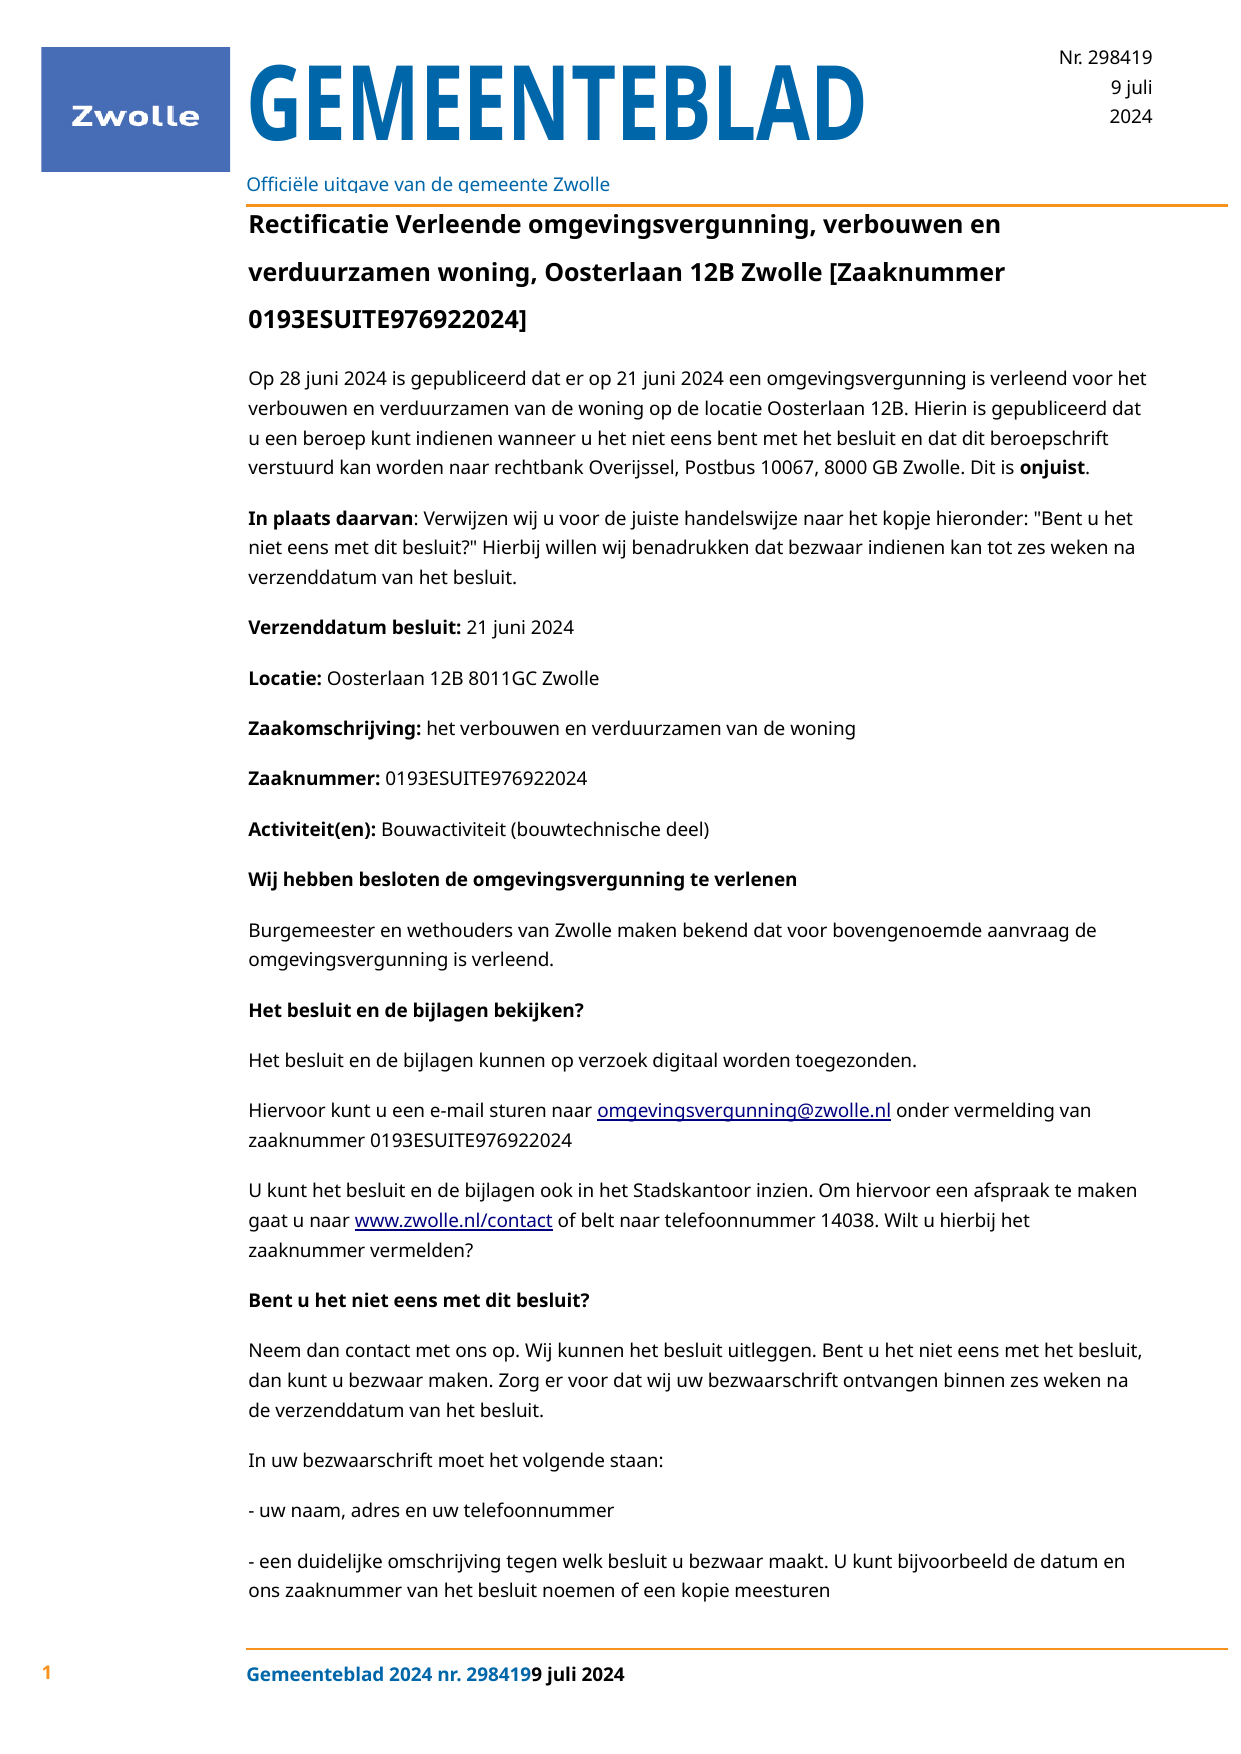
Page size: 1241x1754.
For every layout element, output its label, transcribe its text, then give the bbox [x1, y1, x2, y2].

text U kunt het besluit en de bijlagen ook in het Stadskantoor inzien. Om hiervoor een afspraak te maken gaat u naar www.zwolle.nl/contact of belt naar telefoonnummer 14038. Wilt u hierbij het zaaknummer vermelden? [248, 1178, 1152, 1262]
text Wij hebben besloten de omgevingsvergunning te verlenen [248, 866, 1152, 892]
text In plaats daarvan: Verwijzen wij u voor de juiste handelswijze naar het kopje hieronder: "Bent u het niet eens met dit besluit?" Hierbij willen wij benadrukken dat bezwaar indienen kan tot zes weken na verzenddatum van het besluit. [248, 505, 1152, 589]
text Locatie: Oosterlaan 12B 8011GC Zwolle [248, 665, 1152, 690]
text Rectificatie Verleende omgevingsvergunning, verbouwen en verduurzamen woning, Oosterlaan 12B Zwolle [Zaaknummer 0193ESUITE976922024] [248, 207, 1152, 336]
text Verzenddatum besluit: 21 juni 2024 [248, 614, 1152, 640]
picture [41, 47, 231, 172]
text Het besluit en de bijlagen bekijken? [248, 997, 1152, 1022]
text In uw bezwaarschrift moet het volgende staan: [248, 1447, 1152, 1473]
text Het besluit en de bijlagen kunnen op verzoek digitaal worden toegezonden. [248, 1047, 1152, 1073]
text Zaaknummer: 0193ESUITE976922024 [248, 766, 1152, 791]
text Zaakomschrijving: het verbouwen en verduurzamen van de woning [248, 715, 1152, 741]
text Activiteit(en): Bouwactiviteit (bouwtechnische deel) [248, 816, 1152, 842]
text Bent u het niet eens met dit besluit? [248, 1287, 1152, 1313]
text Hiervoor kunt u een e-mail sturen naar omgevingsvergunning@zwolle.nl onder vermelding van zaaknummer 0193ESUITE976922024 [248, 1098, 1152, 1153]
text - een duidelijke omschrijving tegen welk besluit u bezwaar maakt. U kunt bijvoorbeeld de datum en ons zaaknummer van het besluit noemen of een kopie meesturen [248, 1548, 1152, 1603]
text Burgemeester en wethouders van Zwolle maken bekend dat voor bovengenoemde aanvraag de omgevingsvergunning is verleend. [248, 917, 1152, 972]
text Neem dan contact met ons op. Wij kunnen het besluit uitleggen. Bent u het niet eens met het besluit, dan kunt u bezwaar maken. Zorg er voor dat wij uw bezwaarschrift ontvangen binnen zes weken na de verzenddatum van het besluit. [248, 1338, 1152, 1422]
text Op 28 juni 2024 is gepubliceerd dat er op 21 juni 2024 een omgevingsvergunning is verleend voor het verbouwen en verduurzamen van de woning op de locatie Oosterlaan 12B. Hierin is gepubliceerd dat u een beroep kunt indienen wanneer u het niet eens bent met het besluit en dat dit beroepschrift verstuurd kan worden naar rechtbank Overijssel, Postbus 10067, 8000 GB Zwolle. Dit is onjuist. [248, 366, 1152, 480]
text - uw naam, adres en uw telefoonnummer [248, 1498, 1152, 1523]
